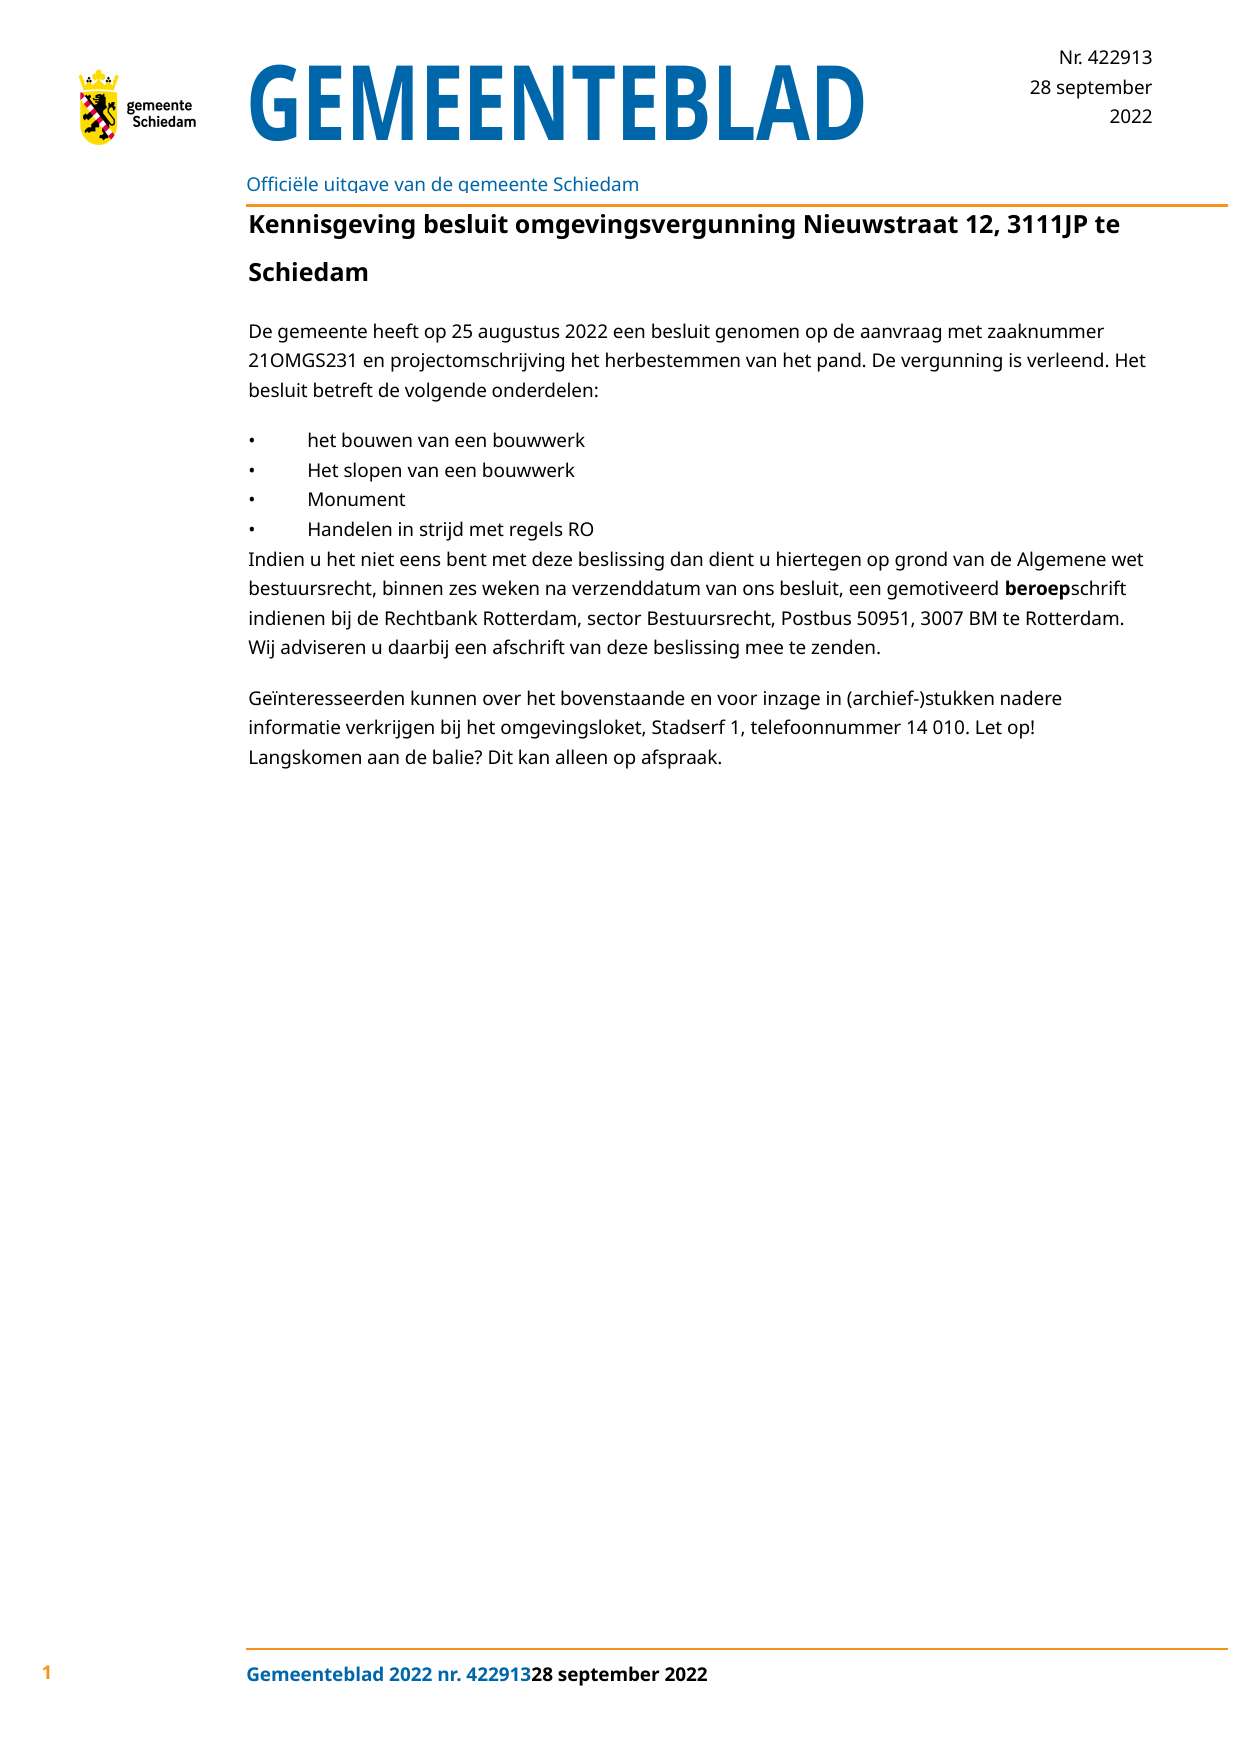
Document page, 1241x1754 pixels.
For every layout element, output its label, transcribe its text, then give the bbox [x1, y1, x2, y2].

text Kennisgeving besluit omgevingsvergunning Nieuwstraat 12, 3111JP te Schiedam [248, 207, 1152, 288]
list Handelen in strijd met regels RO [248, 516, 1152, 542]
text De gemeente heeft op 25 augustus 2022 een besluit genomen op de aanvraag met zaaknummer 21OMGS231 en projectomschrijving het herbestemmen van het pand. De vergunning is verleend. Het besluit betreft de volgende onderdelen: [248, 318, 1152, 403]
list Het slopen van een bouwwerk [248, 457, 1152, 483]
list Monument [248, 487, 1152, 512]
text Indien u het niet eens bent met deze beslissing dan dient u hiertegen op grond van de Algemene wet bestuursrecht, binnen zes weken na verzenddatum van ons besluit, een gemotiveerd beroepschrift indienen bij de Rechtbank Rotterdam, sector Bestuursrecht, Postbus 50951, 3007 BM te Rotterdam. Wij adviseren u daarbij een afschrift van deze beslissing mee te zenden. [248, 546, 1152, 660]
list het bouwen van een bouwwerk [248, 427, 1152, 453]
picture [41, 47, 231, 172]
text Geïnteresseerden kunnen over het bovenstaande en voor inzage in (archief-)stukken nadere informatie verkrijgen bij het omgevingsloket, Stadserf 1, telefoonnummer 14 010. Let op! Langskomen aan de balie? Dit kan alleen op afspraak. [248, 685, 1152, 770]
